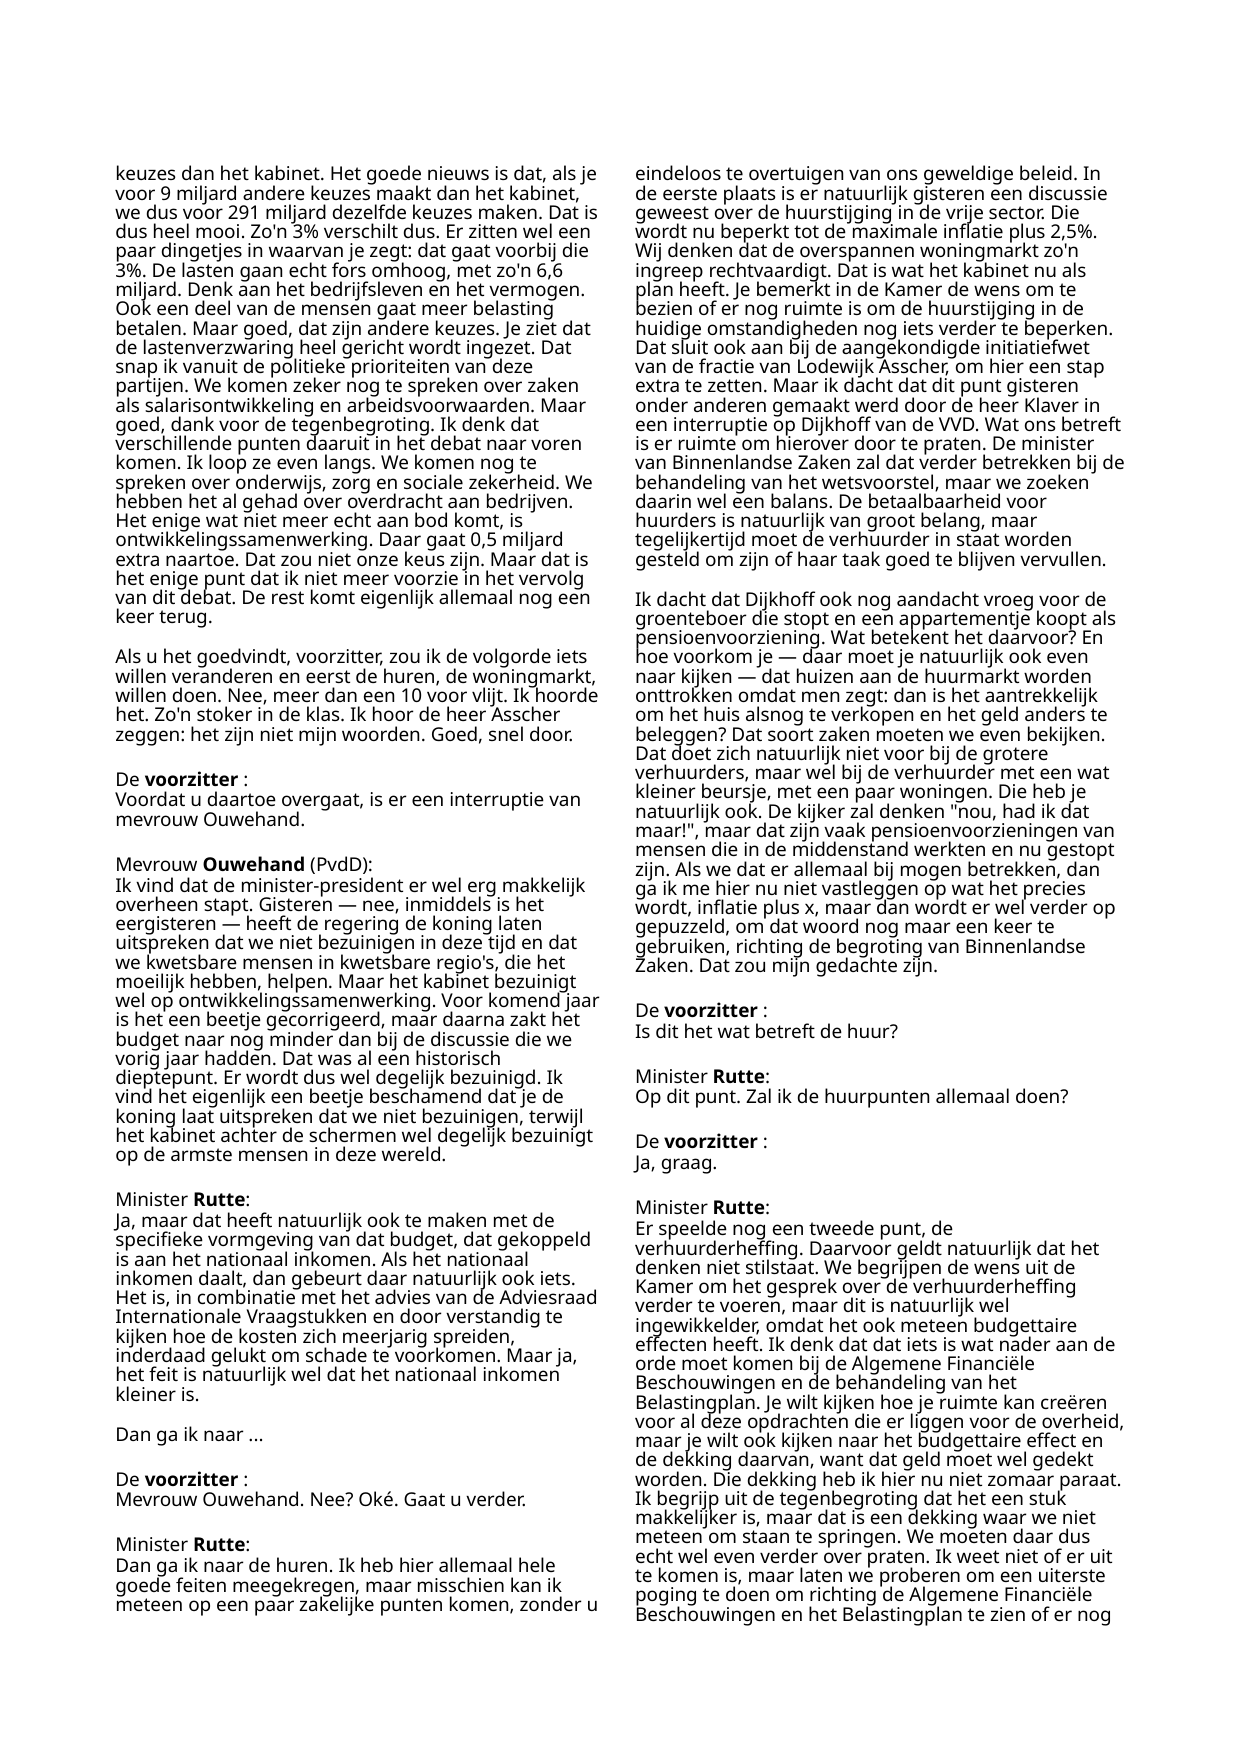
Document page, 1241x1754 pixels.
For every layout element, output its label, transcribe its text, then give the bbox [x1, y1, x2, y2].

text Mevrouw Ouwehand (PvdD): [115, 851, 605, 877]
text Ik dacht dat Dijkhoff ook nog aandacht vroeg voor de groenteboer die stopt en een appartementje koopt als pensioenvoorziening. Wat betekent het daarvoor? En hoe voorkom je — daar moet je natuurlijk ook even naar kijken — dat huizen aan de huurmarkt worden onttrokken omdat men zegt: dan is het aantrekkelijk om het huis alsnog te verkopen en het geld anders te beleggen? Dat soort zaken moeten we even bekijken. Dat doet zich natuurlijk niet voor bij de grotere verhuurders, maar wel bij de verhuurder met een wat kleiner beursje, met een paar woningen. Die heb je natuurlijk ook. De kijker zal denken "nou, had ik dat maar!", maar dat zijn vaak pensioenvoorzieningen van mensen die in de middenstand werkten en nu gestopt zijn. Als we dat er allemaal bij mogen betrekken, dan ga ik me hier nu niet vastleggen op wat het precies wordt, inflatie plus x, maar dan wordt er wel verder op gepuzzeld, om dat woord nog maar een keer te gebruiken, richting de begroting van Binnenlandse Zaken. Dat zou mijn gedachte zijn. [635, 591, 1125, 976]
text Is dit het wat betreft de huur? [635, 1023, 1125, 1042]
text Ik vind dat de minister-president er wel erg makkelijk overheen stapt. Gisteren — nee, inmiddels is het eergisteren — heeft de regering de koning laten uitspreken dat we niet bezuinigen in deze tijd en dat we kwetsbare mensen in kwetsbare regio's, die het moeilijk hebben, helpen. Maar het kabinet bezuinigt wel op ontwikkelingssamenwerking. Voor komend jaar is het een beetje gecorrigeerd, maar daarna zakt het budget naar nog minder dan bij de discussie die we vorig jaar hadden. Dat was al een historisch dieptepunt. Er wordt dus wel degelijk bezuinigd. Ik vind het eigenlijk een beetje beschamend dat je de koning laat uitspreken dat we niet bezuinigen, terwijl het kabinet achter de schermen wel degelijk bezuinigt op de armste mensen in deze wereld. [115, 877, 605, 1166]
text Dan ga ik naar de huren. Ik heb hier allemaal hele goede feiten meegekregen, maar misschien kan ik meteen op een paar zakelijke punten komen, zonder u [115, 1557, 605, 1615]
text De voorzitter : [635, 997, 1125, 1023]
text De voorzitter : [115, 1466, 605, 1491]
text Minister Rutte: [635, 1194, 1125, 1220]
text Op dit punt. Zal ik de huurpunten allemaal doen? [635, 1088, 1125, 1108]
text Mevrouw Ouwehand. Nee? Oké. Gaat u verder. [115, 1491, 605, 1511]
text Minister Rutte: [635, 1063, 1125, 1088]
text Dan ga ik naar ... [115, 1426, 605, 1445]
text Minister Rutte: [115, 1186, 605, 1212]
text Als u het goedvindt, voorzitter, zou ik de volgorde iets willen veranderen en eerst de huren, de woningmarkt, willen doen. Nee, meer dan een 10 voor vlijt. Ik hoorde het. Zo'n stoker in de klas. Ik hoor de heer Asscher zeggen: het zijn niet mijn woorden. Goed, snel door. [115, 648, 605, 745]
text De voorzitter : [635, 1129, 1125, 1154]
text Voordat u daartoe overgaat, is er een interruptie van mevrouw Ouwehand. [115, 791, 605, 830]
text Er speelde nog een tweede punt, de verhuurderheffing. Daarvoor geldt natuurlijk dat het denken niet stilstaat. We begrijpen de wens uit de Kamer om het gesprek over de verhuurderheffing verder te voeren, maar dit is natuurlijk wel ingewikkelder, omdat het ook meteen budgettaire effecten heeft. Ik denk dat dat iets is wat nader aan de orde moet komen bij de Algemene Financiële Beschouwingen en de behandeling van het Belastingplan. Je wilt kijken hoe je ruimte kan creëren voor al deze opdrachten die er liggen voor de overheid, maar je wilt ook kijken naar het budgettaire effect en de dekking daarvan, want dat geld moet wel gedekt worden. Die dekking heb ik hier nu niet zomaar paraat. Ik begrijp uit de tegenbegroting dat het een stuk makkelijker is, maar dat is een dekking waar we niet meteen om staan te springen. We moeten daar dus echt wel even verder over praten. Ik weet niet of er uit te komen is, maar laten we proberen om een uiterste poging te doen om richting de Algemene Financiële Beschouwingen en het Belastingplan te zien of er nog [635, 1220, 1125, 1625]
text eindeloos te overtuigen van ons geweldige beleid. In de eerste plaats is er natuurlijk gisteren een discussie geweest over de huurstijging in de vrije sector. Die wordt nu beperkt tot de maximale inflatie plus 2,5%. Wij denken dat de overspannen woningmarkt zo'n ingreep rechtvaardigt. Dat is wat het kabinet nu als plan heeft. Je bemerkt in de Kamer de wens om te bezien of er nog ruimte is om de huurstijging in de huidige omstandigheden nog iets verder te beperken. Dat sluit ook aan bij de aangekondigde initiatiefwet van de fractie van Lodewijk Asscher, om hier een stap extra te zetten. Maar ik dacht dat dit punt gisteren onder anderen gemaakt werd door de heer Klaver in een interruptie op Dijkhoff van de VVD. Wat ons betreft is er ruimte om hierover door te praten. De minister van Binnenlandse Zaken zal dat verder betrekken bij de behandeling van het wetsvoorstel, maar we zoeken daarin wel een balans. De betaalbaarheid voor huurders is natuurlijk van groot belang, maar tegelijkertijd moet de verhuurder in staat worden gesteld om zijn of haar taak goed te blijven vervullen. [635, 165, 1125, 570]
text De voorzitter : [115, 766, 605, 791]
text Minister Rutte: [115, 1532, 605, 1557]
text Ja, graag. [635, 1154, 1125, 1174]
text Ja, maar dat heeft natuurlijk ook te maken met de specifieke vormgeving van dat budget, dat gekoppeld is aan het nationaal inkomen. Als het nationaal inkomen daalt, dan gebeurt daar natuurlijk ook iets. Het is, in combinatie met het advies van de Adviesraad Internationale Vraagstukken en door verstandig te kijken hoe de kosten zich meerjarig spreiden, inderdaad gelukt om schade te voorkomen. Maar ja, het feit is natuurlijk wel dat het nationaal inkomen kleiner is. [115, 1212, 605, 1405]
text keuzes dan het kabinet. Het goede nieuws is dat, als je voor 9 miljard andere keuzes maakt dan het kabinet, we dus voor 291 miljard dezelfde keuzes maken. Dat is dus heel mooi. Zo'n 3% verschilt dus. Er zitten wel een paar dingetjes in waarvan je zegt: dat gaat voorbij die 3%. De lasten gaan echt fors omhoog, met zo'n 6,6 miljard. Denk aan het bedrijfsleven en het vermogen. Ook een deel van de mensen gaat meer belasting betalen. Maar goed, dat zijn andere keuzes. Je ziet dat de lastenverzwaring heel gericht wordt ingezet. Dat snap ik vanuit de politieke prioriteiten van deze partijen. We komen zeker nog te spreken over zaken als salarisontwikkeling en arbeidsvoorwaarden. Maar goed, dank voor de tegenbegroting. Ik denk dat verschillende punten daaruit in het debat naar voren komen. Ik loop ze even langs. We komen nog te spreken over onderwijs, zorg en sociale zekerheid. We hebben het al gehad over overdracht aan bedrijven. Het enige wat niet meer echt aan bod komt, is ontwikkelingssamenwerking. Daar gaat 0,5 miljard extra naartoe. Dat zou niet onze keus zijn. Maar dat is het enige punt dat ik niet meer voorzie in het vervolg van dit debat. De rest komt eigenlijk allemaal nog een keer terug. [115, 165, 605, 628]
